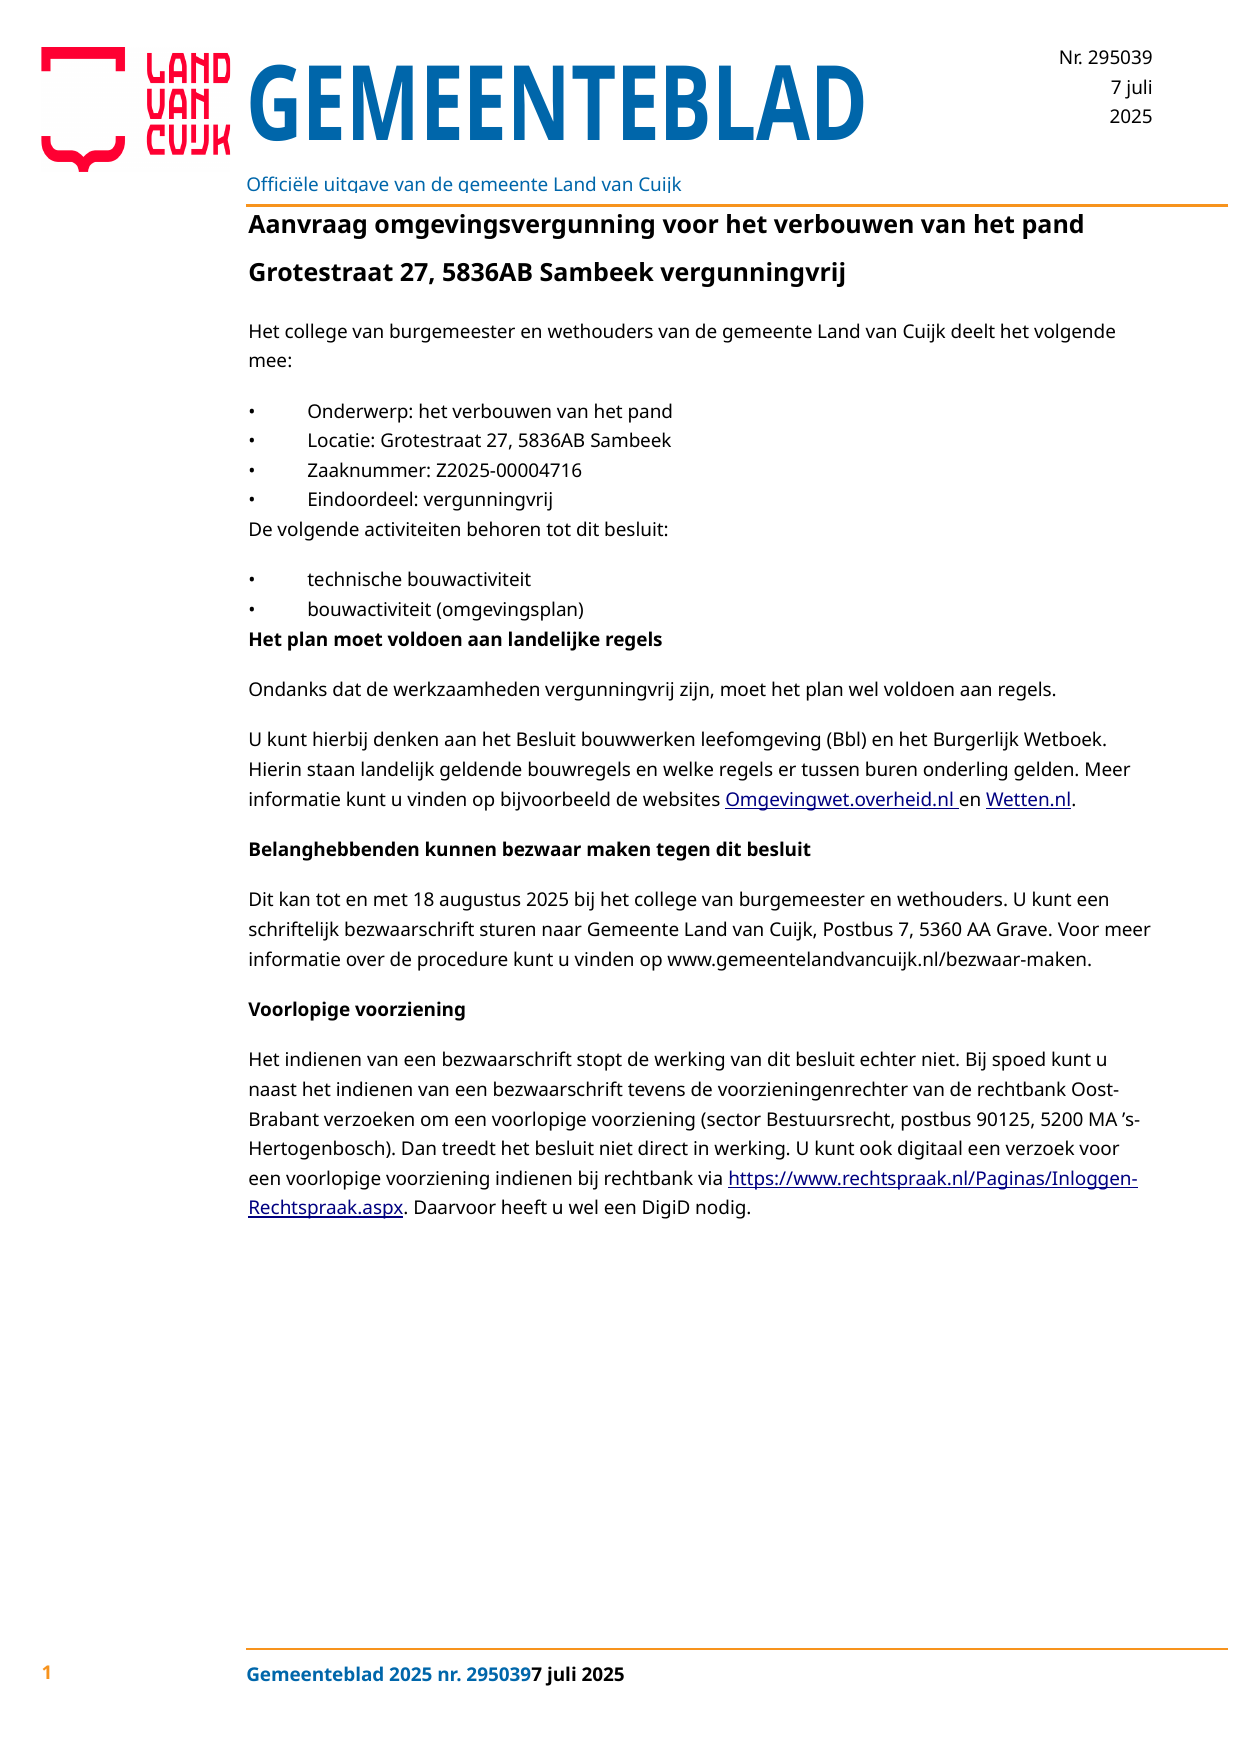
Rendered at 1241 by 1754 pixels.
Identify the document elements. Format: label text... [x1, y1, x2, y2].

text Het indienen van een bezwaarschrift stopt de werking van dit besluit echter niet. Bij spoed kunt u naast het indienen van een bezwaarschrift tevens de voorzieningenrechter van de rechtbank Oost-Brabant verzoeken om een voorlopige voorziening (sector Bestuursrecht, postbus 90125, 5200 MA ’s-Hertogenbosch). Dan treedt het besluit niet direct in werking. U kunt ook digitaal een verzoek voor een voorlopige voorziening indienen bij rechtbank via https://www.rechtspraak.nl/Paginas/Inloggen-Rechtspraak.aspx. Daarvoor heeft u wel een DigiD nodig. [248, 1047, 1152, 1220]
text De volgende activiteiten behoren tot dit besluit: [248, 516, 1152, 542]
text Het plan moet voldoen aan landelijke regels [248, 626, 1152, 652]
list Locatie: Grotestraat 27, 5836AB Sambeek [248, 427, 1152, 453]
text Aanvraag omgevingsvergunning voor het verbouwen van het pand Grotestraat 27, 5836AB Sambeek vergunningvrij [248, 207, 1152, 288]
list bouwactiviteit (omgevingsplan) [248, 596, 1152, 622]
text U kunt hierbij denken aan het Besluit bouwwerken leefomgeving (Bbl) en het Burgerlijk Wetboek. Hierin staan landelijk geldende bouwregels en welke regels er tussen buren onderling gelden. Meer informatie kunt u vinden op bijvoorbeeld de websites Omgevingwet.overheid.nl en Wetten.nl. [248, 727, 1152, 812]
picture [41, 47, 231, 172]
text Voorlopige voorziening [248, 996, 1152, 1022]
list technische bouwactiviteit [248, 567, 1152, 592]
list Onderwerp: het verbouwen van het pand [248, 398, 1152, 424]
list Zaaknummer: Z2025-00004716 [248, 457, 1152, 483]
text Dit kan tot en met 18 augustus 2025 bij het college van burgemeester en wethouders. U kunt een schriftelijk bezwaarschrift sturen naar Gemeente Land van Cuijk, Postbus 7, 5360 AA Grave. Voor meer informatie over de procedure kunt u vinden op www.gemeentelandvancuijk.nl/bezwaar-maken. [248, 887, 1152, 972]
list Eindoordeel: vergunningvrij [248, 487, 1152, 512]
text Ondanks dat de werkzaamheden vergunningvrij zijn, moet het plan wel voldoen aan regels. [248, 676, 1152, 702]
text Het college van burgemeester en wethouders van de gemeente Land van Cuijk deelt het volgende mee: [248, 318, 1152, 373]
text Belanghebbenden kunnen bezwaar maken tegen dit besluit [248, 836, 1152, 862]
